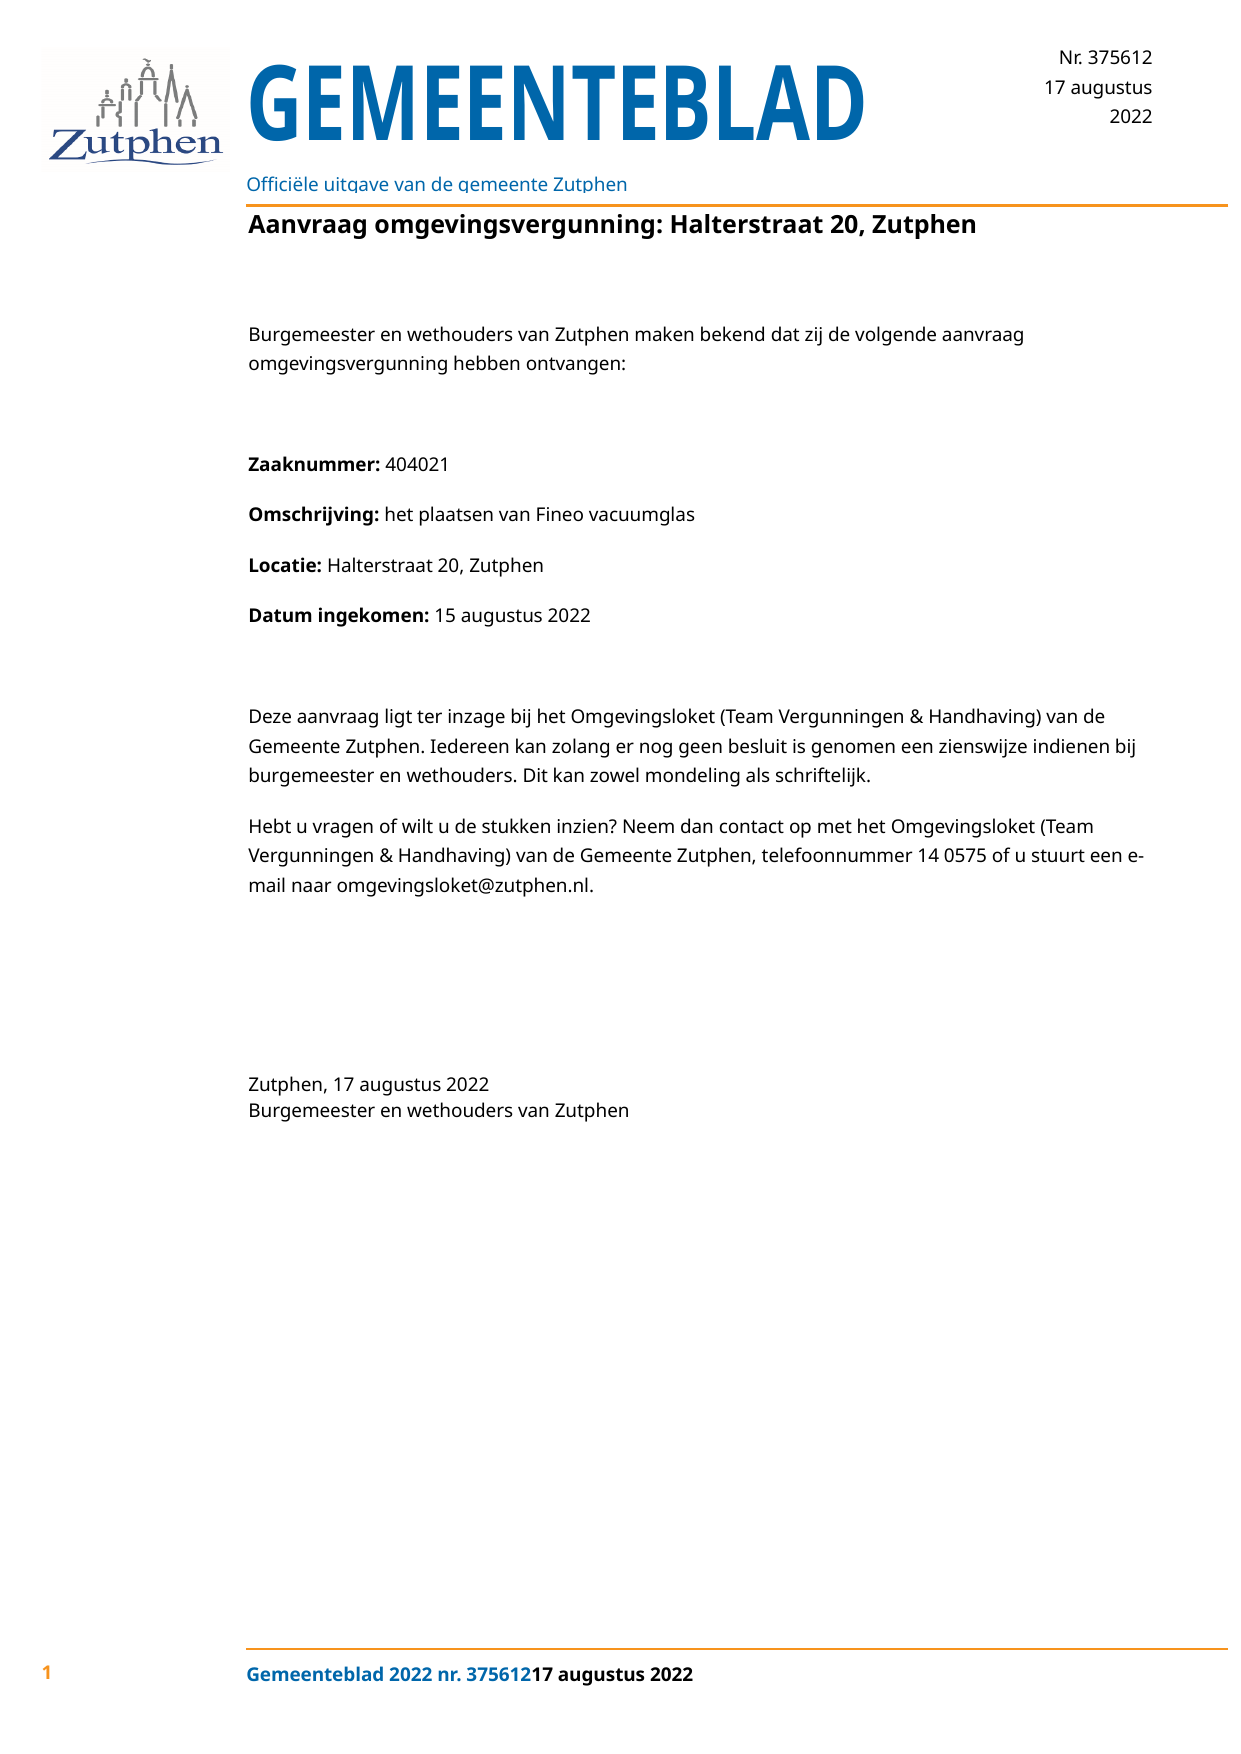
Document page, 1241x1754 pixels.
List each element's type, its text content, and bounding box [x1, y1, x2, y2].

text Aanvraag omgevingsvergunning: Halterstraat 20, Zutphen [248, 207, 1152, 241]
text Hebt u vragen of wilt u de stukken inzien? Neem dan contact op met het Omgevingsloket (Team Vergunningen & Handhaving) van de Gemeente Zutphen, telefoonnummer 14 0575 of u stuurt een e-mail naar omgevingsloket@zutphen.nl. [248, 813, 1152, 898]
text Deze aanvraag ligt ter inzage bij het Omgevingsloket (Team Vergunningen & Handhaving) van de Gemeente Zutphen. Iedereen kan zolang er nog geen besluit is genomen een zienswijze indienen bij burgemeester en wethouders. Dit kan zowel mondeling als schriftelijk. [248, 703, 1152, 788]
text Burgemeester en wethouders van Zutphen maken bekend dat zij de volgende aanvraag omgevingsvergunning hebben ontvangen: [248, 321, 1152, 376]
text Zaaknummer: 404021 [248, 451, 1152, 477]
text Datum ingekomen: 15 augustus 2022 [248, 602, 1152, 628]
text Omschrijving: het plaatsen van Fineo vacuumglas [248, 502, 1152, 527]
text Zutphen, 17 augustus 2022 [248, 1071, 1152, 1097]
picture [41, 47, 231, 172]
text Locatie: Halterstraat 20, Zutphen [248, 552, 1152, 578]
text Burgemeester en wethouders van Zutphen [248, 1097, 1152, 1122]
